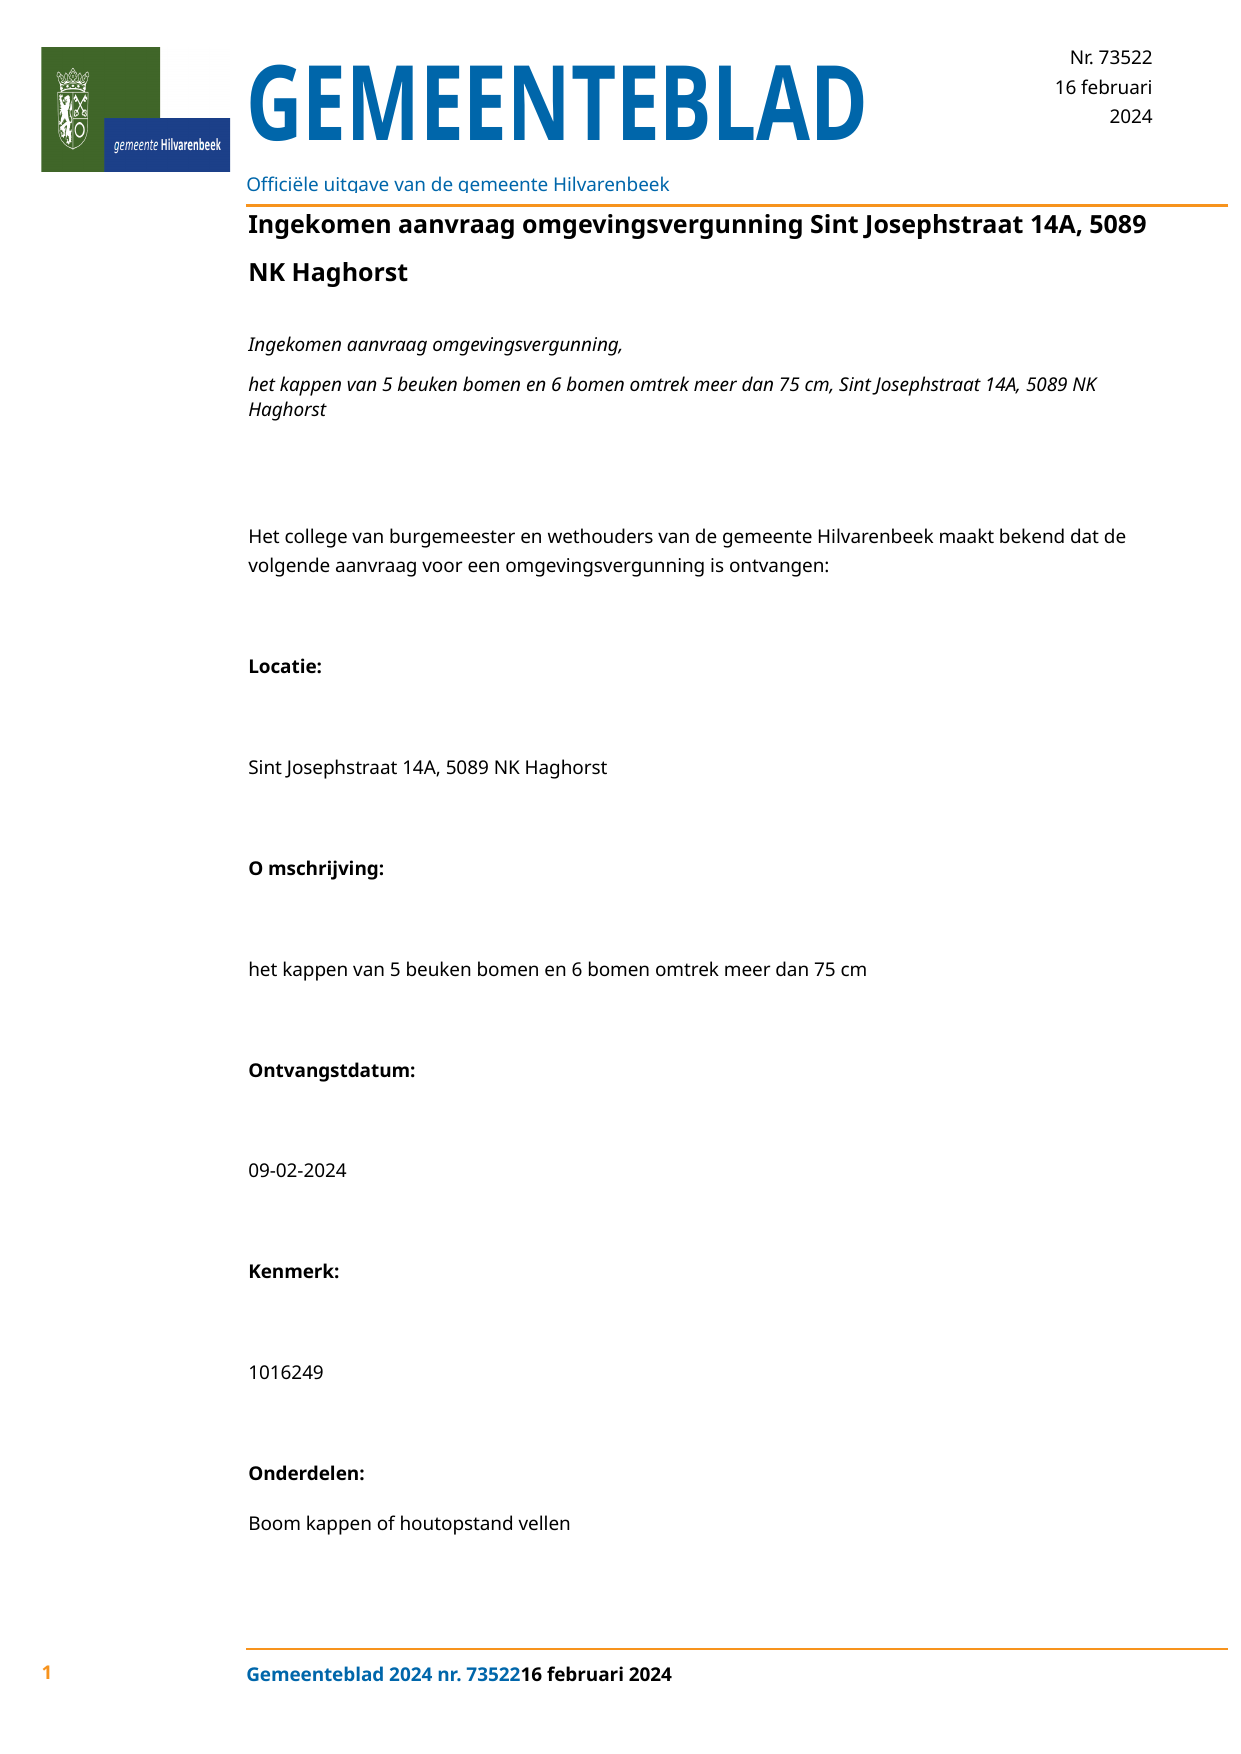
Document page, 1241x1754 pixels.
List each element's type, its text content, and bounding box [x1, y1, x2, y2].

text Kenmerk: [248, 1258, 1152, 1284]
text Boom kappen of houtopstand vellen [248, 1511, 1152, 1536]
text Ingekomen aanvraag omgevingsvergunning, [248, 331, 1152, 357]
text O mschrijving: [248, 855, 1152, 881]
text Ontvangstdatum: [248, 1057, 1152, 1082]
text Sint Josephstraat 14A, 5089 NK Haghorst [248, 754, 1152, 780]
text Onderdelen: [248, 1460, 1152, 1486]
text het kappen van 5 beuken bomen en 6 bomen omtrek meer dan 75 cm [248, 956, 1152, 982]
text Locatie: [248, 653, 1152, 679]
text 09-02-2024 [248, 1158, 1152, 1183]
text Het college van burgemeester en wethouders van de gemeente Hilvarenbeek maakt bekend dat de volgende aanvraag voor een omgevingsvergunning is ontvangen: [248, 523, 1152, 578]
text het kappen van 5 beuken bomen en 6 bomen omtrek meer dan 75 cm, Sint Josephstraat 14A, 5089 NK Haghorst [248, 371, 1152, 422]
text 1016249 [248, 1359, 1152, 1385]
picture [41, 47, 231, 172]
text Ingekomen aanvraag omgevingsvergunning Sint Josephstraat 14A, 5089 NK Haghorst [248, 207, 1152, 288]
